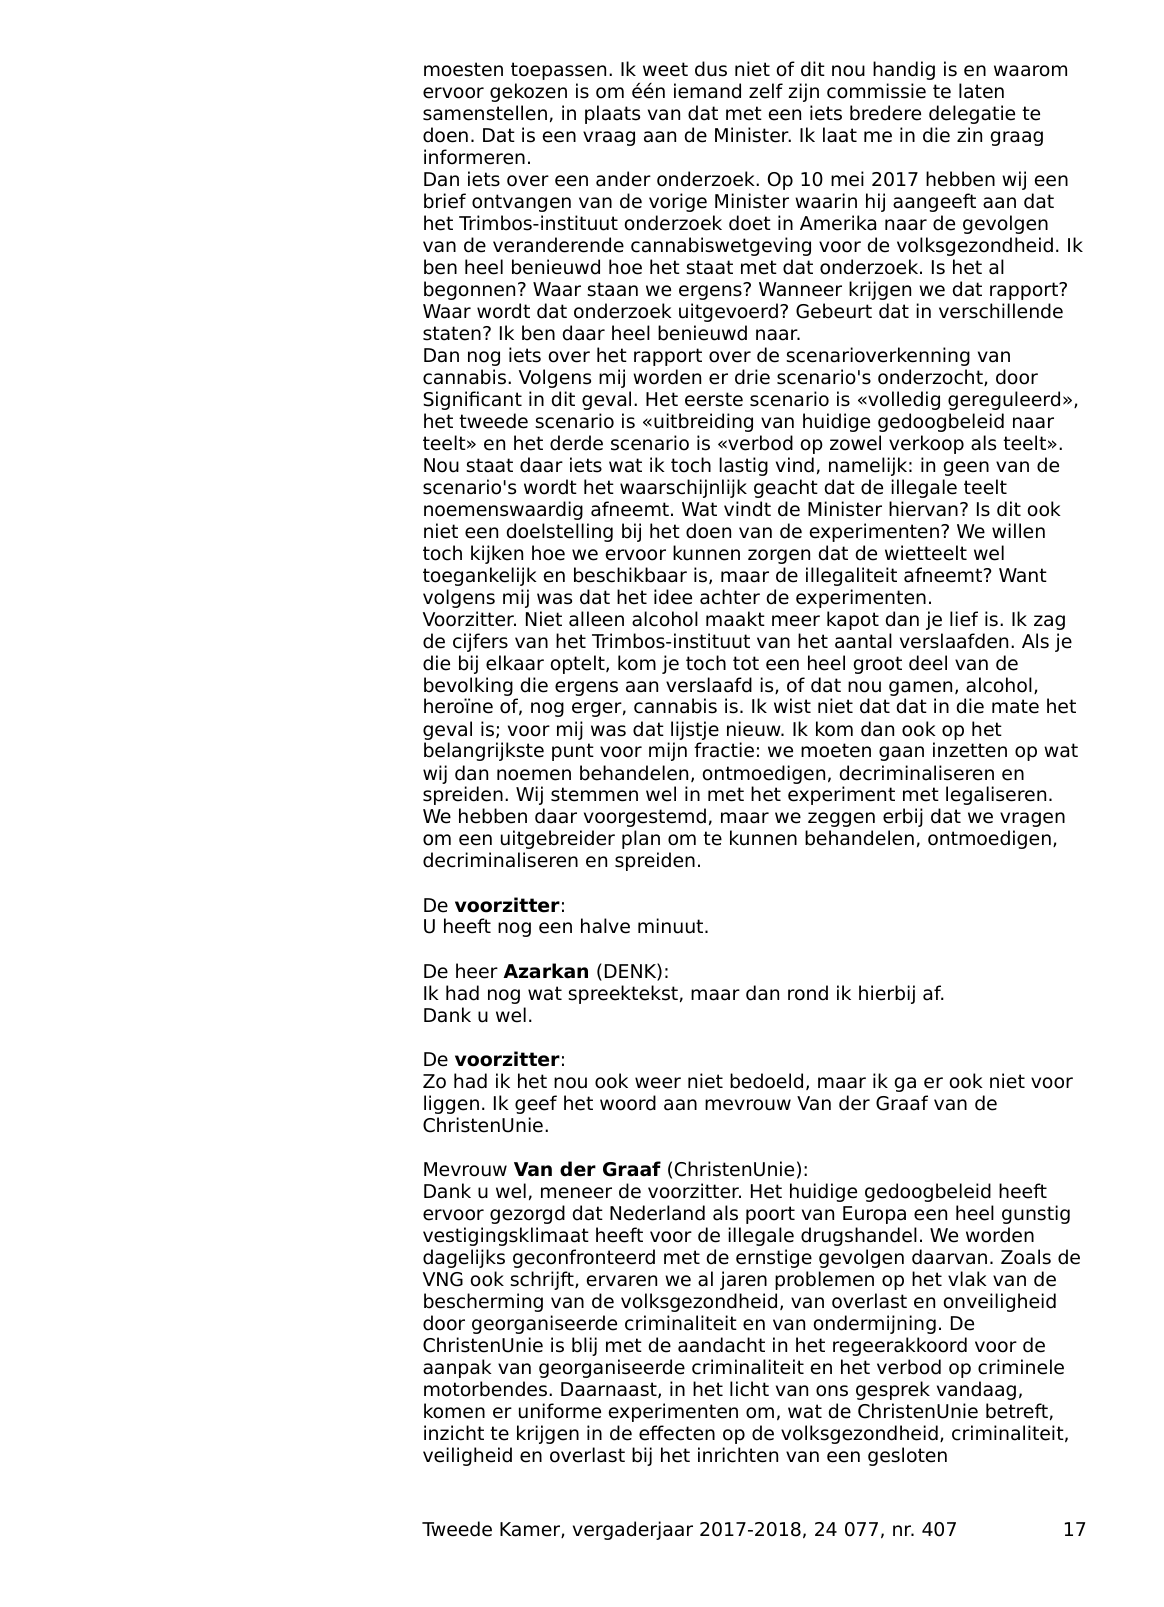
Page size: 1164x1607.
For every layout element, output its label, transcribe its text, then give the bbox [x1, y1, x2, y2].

text De heer Azarkan (DENK): [422, 961, 1087, 983]
text Zo had ik het nou ook weer niet bedoeld, maar ik ga er ook niet voor liggen. Ik geef het woord aan mevrouw Van der Graaf van de ChristenUnie. [422, 1071, 1087, 1137]
text Dank u wel, meneer de voorzitter. Het huidige gedoogbeleid heeft ervoor gezorgd dat Nederland als poort van Europa een heel gunstig vestigingsklimaat heeft voor de illegale drugshandel. We worden dagelijks geconfronteerd met de ernstige gevolgen daarvan. Zoals de VNG ook schrijft, ervaren we al jaren problemen op het vlak van de bescherming van de volksgezondheid, van overlast en onveiligheid door georganiseerde criminaliteit en van ondermijning. De ChristenUnie is blij met de aandacht in het regeerakkoord voor de aanpak van georganiseerde criminaliteit en het verbod op criminele motorbendes. Daarnaast, in het licht van ons gesprek vandaag, komen er uniforme experimenten om, wat de ChristenUnie betreft, inzicht te krijgen in de effecten op de volksgezondheid, criminaliteit, veiligheid en overlast bij het inrichten van een gesloten [422, 1181, 1087, 1467]
text De voorzitter: [422, 894, 1087, 916]
text De voorzitter: [422, 1049, 1087, 1071]
text Dan iets over een ander onderzoek. Op 10 mei 2017 hebben wij een brief ontvangen van de vorige Minister waarin hij aangeeft aan dat het Trimbos-instituut onderzoek doet in Amerika naar de gevolgen van de veranderende cannabiswetgeving voor de volksgezondheid. Ik ben heel benieuwd hoe het staat met dat onderzoek. Is het al begonnen? Waar staan we ergens? Wanneer krijgen we dat rapport? Waar wordt dat onderzoek uitgevoerd? Gebeurt dat in verschillende staten? Ik ben daar heel benieuwd naar. [422, 169, 1087, 345]
text Voorzitter. Niet alleen alcohol maakt meer kapot dan je lief is. Ik zag de cijfers van het Trimbos-instituut van het aantal verslaafden. Als je die bij elkaar optelt, kom je toch tot een heel groot deel van de bevolking die ergens aan verslaafd is, of dat nou gamen, alcohol, heroïne of, nog erger, cannabis is. Ik wist niet dat dat in die mate het geval is; voor mij was dat lijstje nieuw. Ik kom dan ook op het belangrijkste punt voor mijn fractie: we moeten gaan inzetten op wat wij dan noemen behandelen, ontmoedigen, decriminaliseren en spreiden. Wij stemmen wel in met het experiment met legaliseren. We hebben daar voorgestemd, maar we zeggen erbij dat we vragen om een uitgebreider plan om te kunnen behandelen, ontmoedigen, decriminaliseren en spreiden. [422, 608, 1087, 872]
text Dank u wel. [422, 1004, 1087, 1027]
text U heeft nog een halve minuut. [422, 916, 1087, 938]
text Mevrouw Van der Graaf (ChristenUnie): [422, 1159, 1087, 1181]
text Ik had nog wat spreektekst, maar dan rond ik hierbij af. [422, 983, 1087, 1004]
text Dan nog iets over het rapport over de scenarioverkenning van cannabis. Volgens mij worden er drie scenario's onderzocht, door Significant in dit geval. Het eerste scenario is «volledig gereguleerd», het tweede scenario is «uitbreiding van huidige gedoogbeleid naar teelt» en het derde scenario is «verbod op zowel verkoop als teelt». Nou staat daar iets wat ik toch lastig vind, namelijk: in geen van de scenario's wordt het waarschijnlijk geacht dat de illegale teelt noemenswaardig afneemt. Wat vindt de Minister hiervan? Is dit ook niet een doelstelling bij het doen van de experimenten? We willen toch kijken hoe we ervoor kunnen zorgen dat de wietteelt wel toegankelijk en beschikbaar is, maar de illegaliteit afneemt? Want volgens mij was dat het idee achter de experimenten. [422, 345, 1087, 608]
text moesten toepassen. Ik weet dus niet of dit nou handig is en waarom ervoor gekozen is om één iemand zelf zijn commissie te laten samenstellen, in plaats van dat met een iets bredere delegatie te doen. Dat is een vraag aan de Minister. Ik laat me in die zin graag informeren. [422, 59, 1087, 169]
